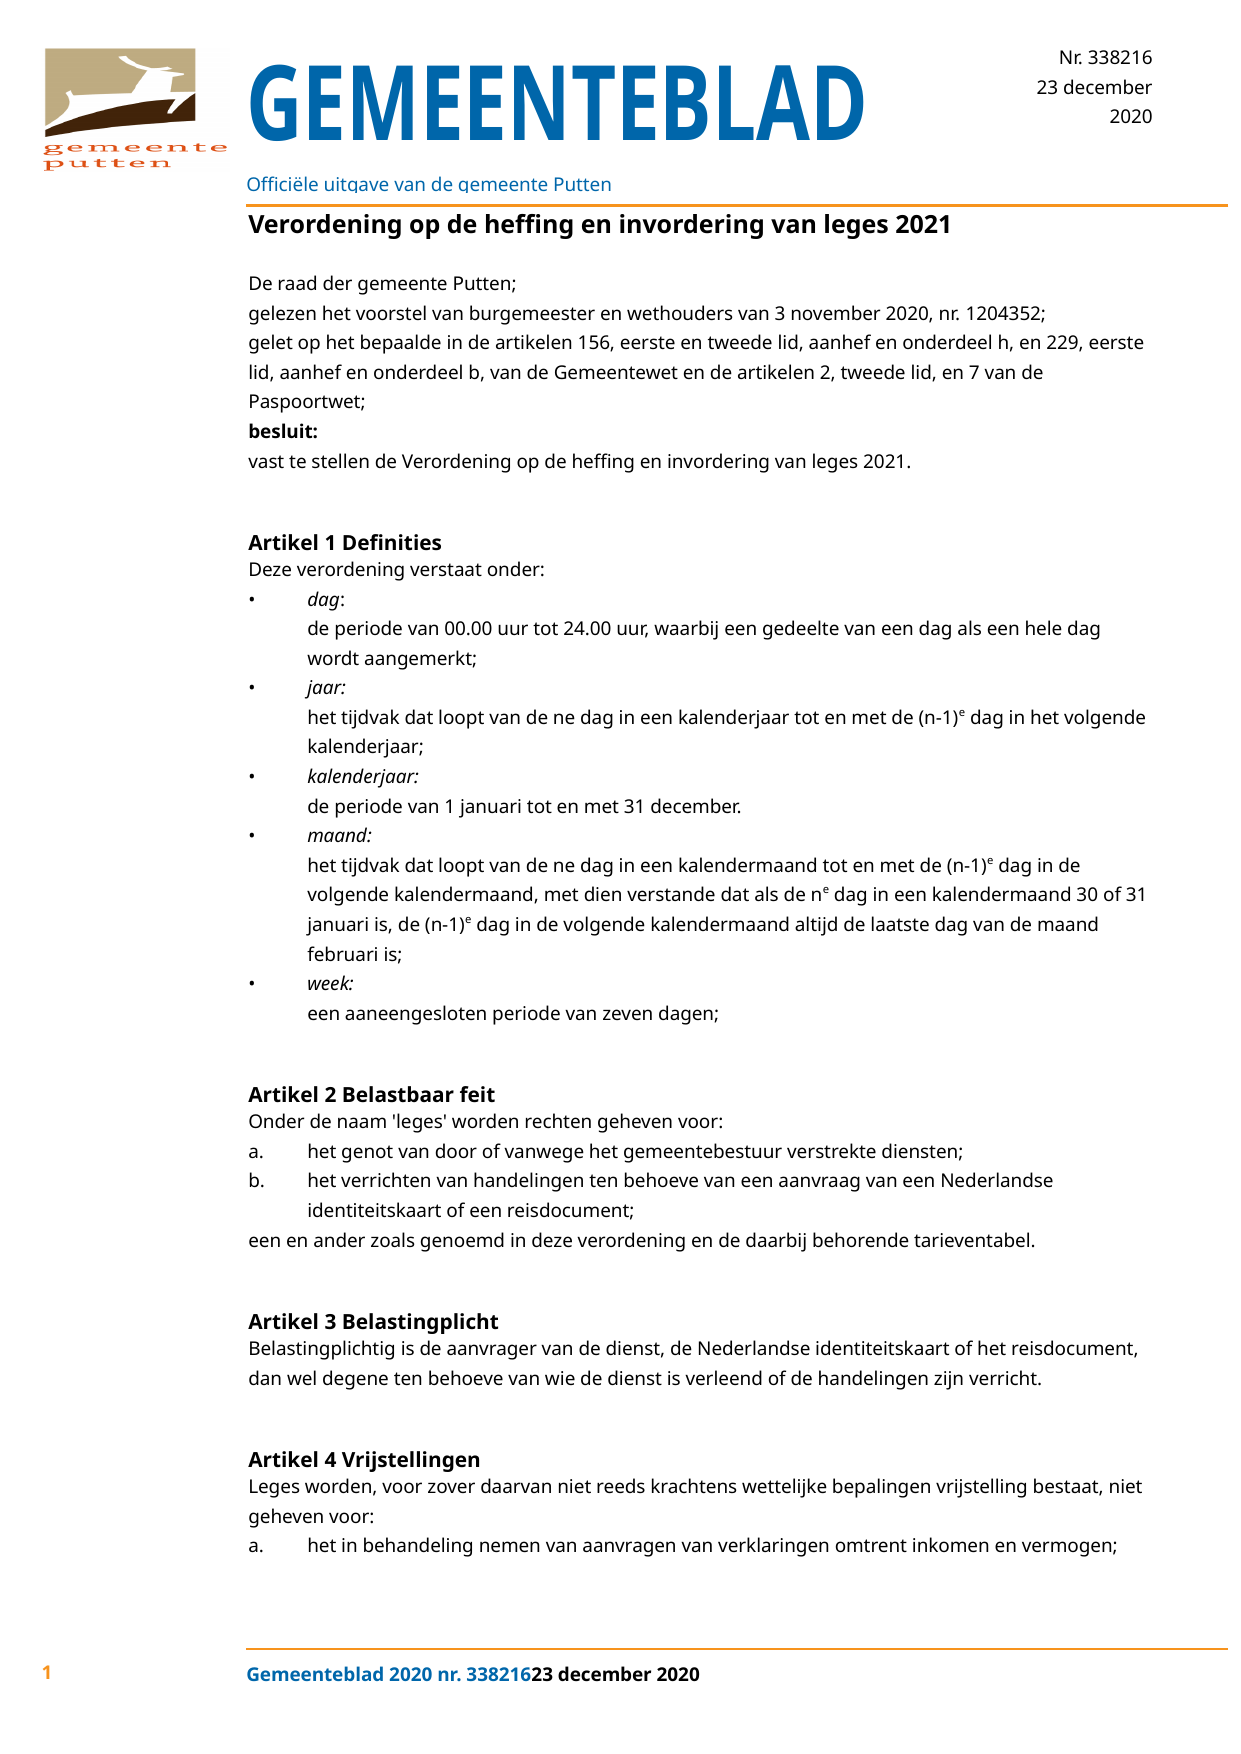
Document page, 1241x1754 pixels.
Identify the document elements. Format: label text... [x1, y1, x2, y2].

list week: [248, 970, 1152, 996]
list jaar: [248, 674, 1152, 700]
text besluit: [248, 418, 1152, 444]
list het tijdvak dat loopt van de ne dag in een kalenderjaar tot en met de (n-1)e dag in het volgende kalenderjaar; [248, 704, 1152, 759]
text Artikel 2 Belastbaar feit [248, 1080, 1152, 1108]
text Onder de naam 'leges' worden rechten geheven voor: [248, 1108, 1152, 1134]
text Verordening op de heffing en invordering van leges 2021 [248, 207, 1152, 241]
text gelezen het voorstel van burgemeester en wethouders van 3 november 2020, nr. 1204352; [248, 300, 1152, 326]
text Leges worden, voor zover daarvan niet reeds krachtens wettelijke bepalingen vrijstelling bestaat, niet geheven voor: [248, 1473, 1152, 1528]
text De raad der gemeente Putten; [248, 270, 1152, 296]
list het genot van door of vanwege het gemeentebestuur verstrekte diensten; [248, 1138, 1152, 1164]
text Belastingplichtig is de aanvrager van de dienst, de Nederlandse identiteitskaart of het reisdocument, dan wel degene ten behoeve van wie de dienst is verleend of de handelingen zijn verricht. [248, 1335, 1152, 1391]
picture [41, 47, 231, 172]
list de periode van 00.00 uur tot 24.00 uur, waarbij een gedeelte van een dag als een hele dag wordt aangemerkt; [248, 615, 1152, 671]
text gelet op het bepaalde in de artikelen 156, eerste en tweede lid, aanhef en onderdeel h, en 229, eerste lid, aanhef en onderdeel b, van de Gemeentewet en de artikelen 2, tweede lid, en 7 van de Paspoortwet; [248, 329, 1152, 414]
list kalenderjaar: [248, 763, 1152, 789]
text een en ander zoals genoemd in deze verordening en de daarbij behorende tarieventabel. [248, 1227, 1152, 1252]
text Artikel 1 Definities [248, 528, 1152, 556]
list een aaneengesloten periode van zeven dagen; [248, 1000, 1152, 1026]
list het tijdvak dat loopt van de ne dag in een kalendermaand tot en met de (n-1)e dag in de volgende kalendermaand, met dien verstande dat als de ne dag in een kalendermaand 30 of 31 januari is, de (n-1)e dag in de volgende kalendermaand altijd de laatste dag van de maand februari is; [248, 852, 1152, 967]
list het in behandeling nemen van aanvragen van verklaringen omtrent inkomen en vermogen; [248, 1532, 1152, 1558]
list maand: [248, 822, 1152, 848]
text Artikel 4 Vrijstellingen [248, 1445, 1152, 1473]
text Artikel 3 Belastingplicht [248, 1307, 1152, 1335]
list de periode van 1 januari tot en met 31 december. [248, 793, 1152, 819]
list het verrichten van handelingen ten behoeve van een aanvraag van een Nederlandse identiteitskaart of een reisdocument; [248, 1168, 1152, 1223]
text vast te stellen de Verordening op de heffing en invordering van leges 2021. [248, 448, 1152, 473]
text Deze verordening verstaat onder: [248, 556, 1152, 582]
list dag: [248, 586, 1152, 612]
